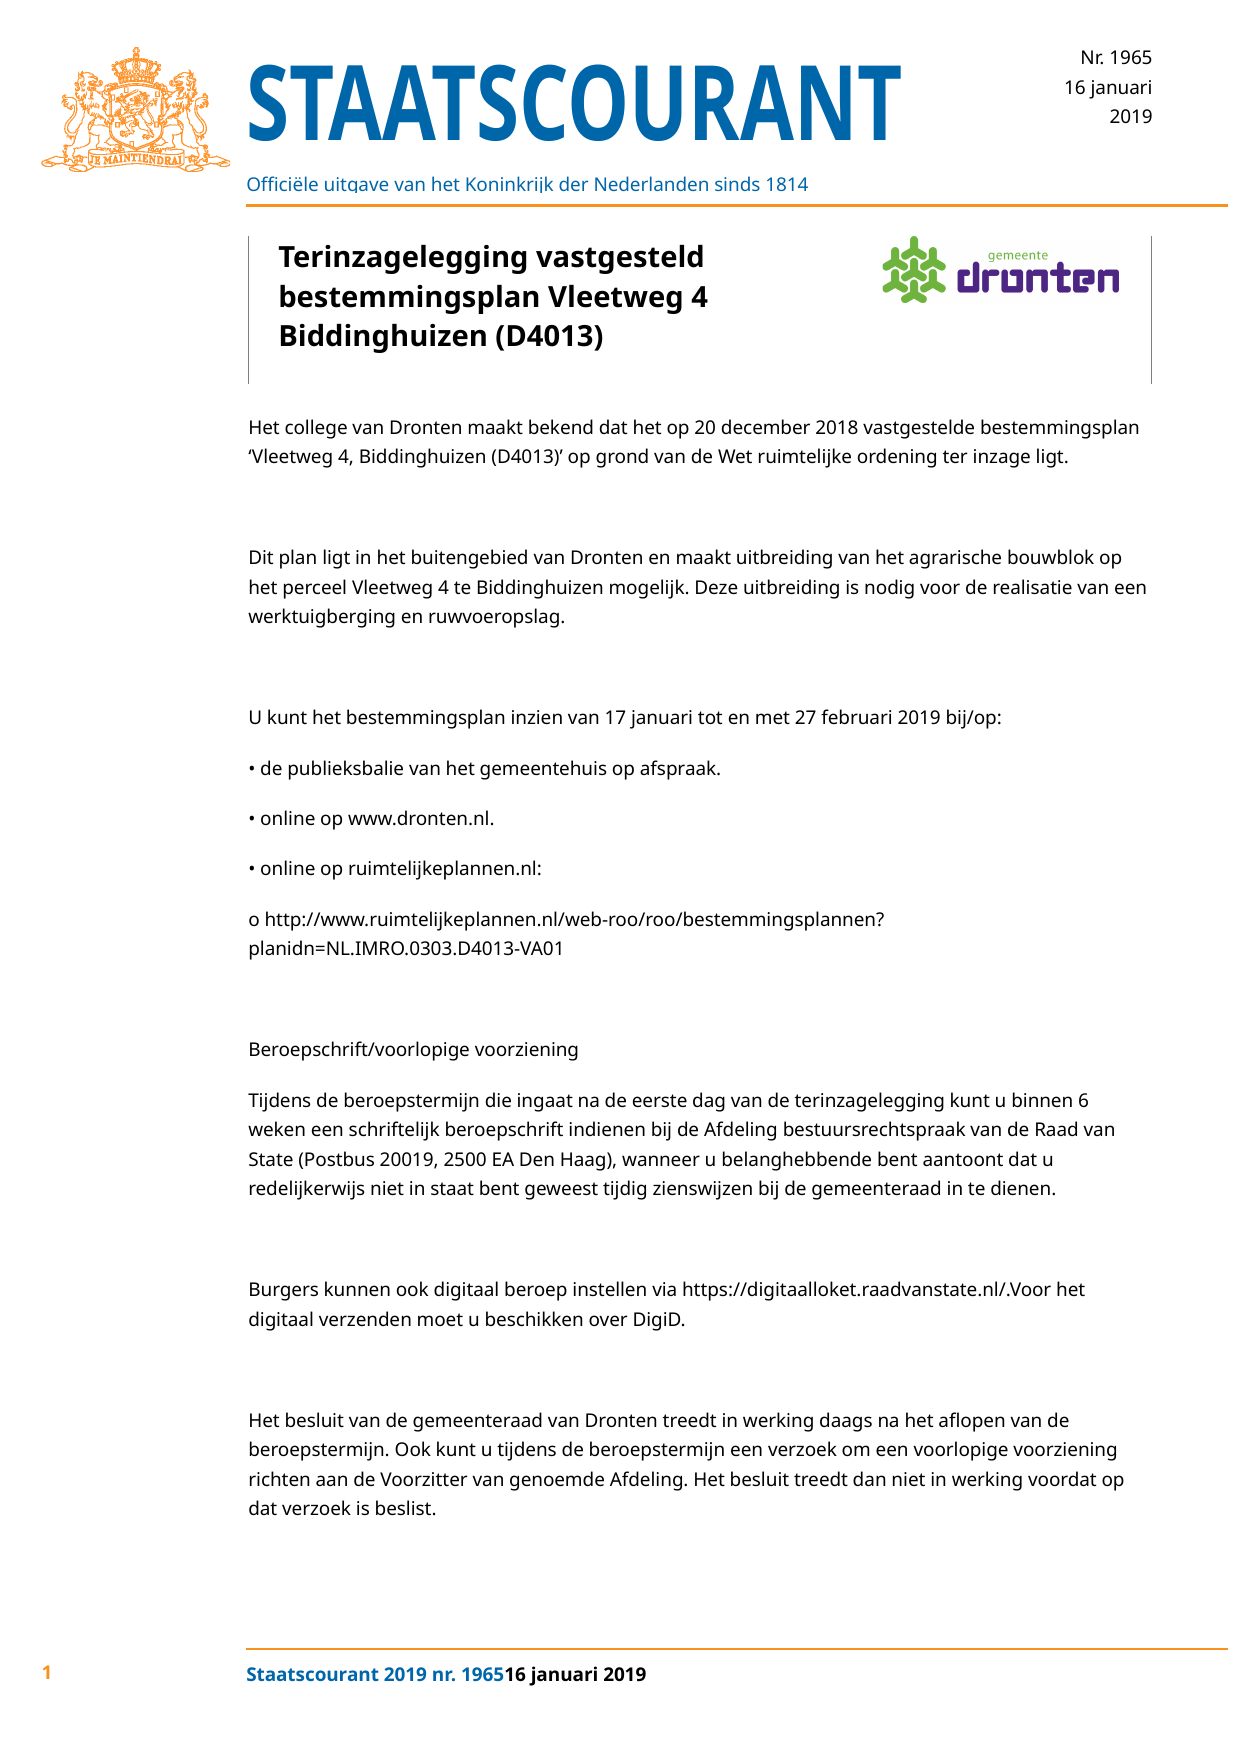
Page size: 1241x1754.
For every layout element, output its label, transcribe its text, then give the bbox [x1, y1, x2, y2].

picture [41, 47, 231, 172]
table_header [850, 303, 1151, 384]
text Tijdens de beroepstermijn die ingaat na de eerste dag van de terinzagelegging kunt u binnen 6 weken een schriftelijk beroepschrift indienen bij de Afdeling bestuursrechtspraak van de Raad van State (Postbus 20019, 2500 EA Den Haag), wanneer u belanghebbende bent aantoont dat u redelijkerwijs niet in staat bent geweest tijdig zienswijzen bij de gemeenteraad in te dienen. [248, 1087, 1152, 1201]
text U kunt het bestemmingsplan inzien van 17 januari tot en met 27 februari 2019 bij/op: [248, 704, 1152, 730]
text Het college van Dronten maakt bekend dat het op 20 december 2018 vastgestelde bestemmingsplan ‘Vleetweg 4, Biddinghuizen (D4013)’ op grond van de Wet ruimtelijke ordening ter inzage ligt. [248, 414, 1152, 469]
table_header Terinzagelegging vastgesteld bestemmingsplan Vleetweg 4 Biddinghuizen (D4013) [249, 236, 850, 384]
text • de publieksbalie van het gemeentehuis op afspraak. [248, 755, 1152, 781]
text Beroepschrift/voorlopige voorziening [248, 1036, 1152, 1062]
picture [882, 236, 1119, 303]
text Dit plan ligt in het buitengebied van Dronten en maakt uitbreiding van het agrarische bouwblok op het perceel Vleetweg 4 te Biddinghuizen mogelijk. Deze uitbreiding is nodig voor de realisatie van een werktuigberging en ruwvoeropslag. [248, 544, 1152, 629]
text Het besluit van de gemeenteraad van Dronten treedt in werking daags na het aflopen van de beroepstermijn. Ook kunt u tijdens de beroepstermijn een verzoek om een voorlopige voorziening richten aan de Voorzitter van genoemde Afdeling. Het besluit treedt dan niet in werking voordat op dat verzoek is beslist. [248, 1407, 1152, 1521]
text Burgers kunnen ook digitaal beroep instellen via https://digitaalloket.raadvanstate.nl/.Voor het digitaal verzenden moet u beschikken over DigiD. [248, 1276, 1152, 1332]
text • online op www.dronten.nl. [248, 805, 1152, 831]
text o http://www.ruimtelijkeplannen.nl/web-roo/roo/bestemmingsplannen?planidn=NL.IMRO.0303.D4013-VA01 [248, 906, 1152, 961]
table_header [850, 236, 882, 302]
text • online op ruimtelijkeplannen.nl: [248, 856, 1152, 881]
table_header [1119, 236, 1151, 302]
